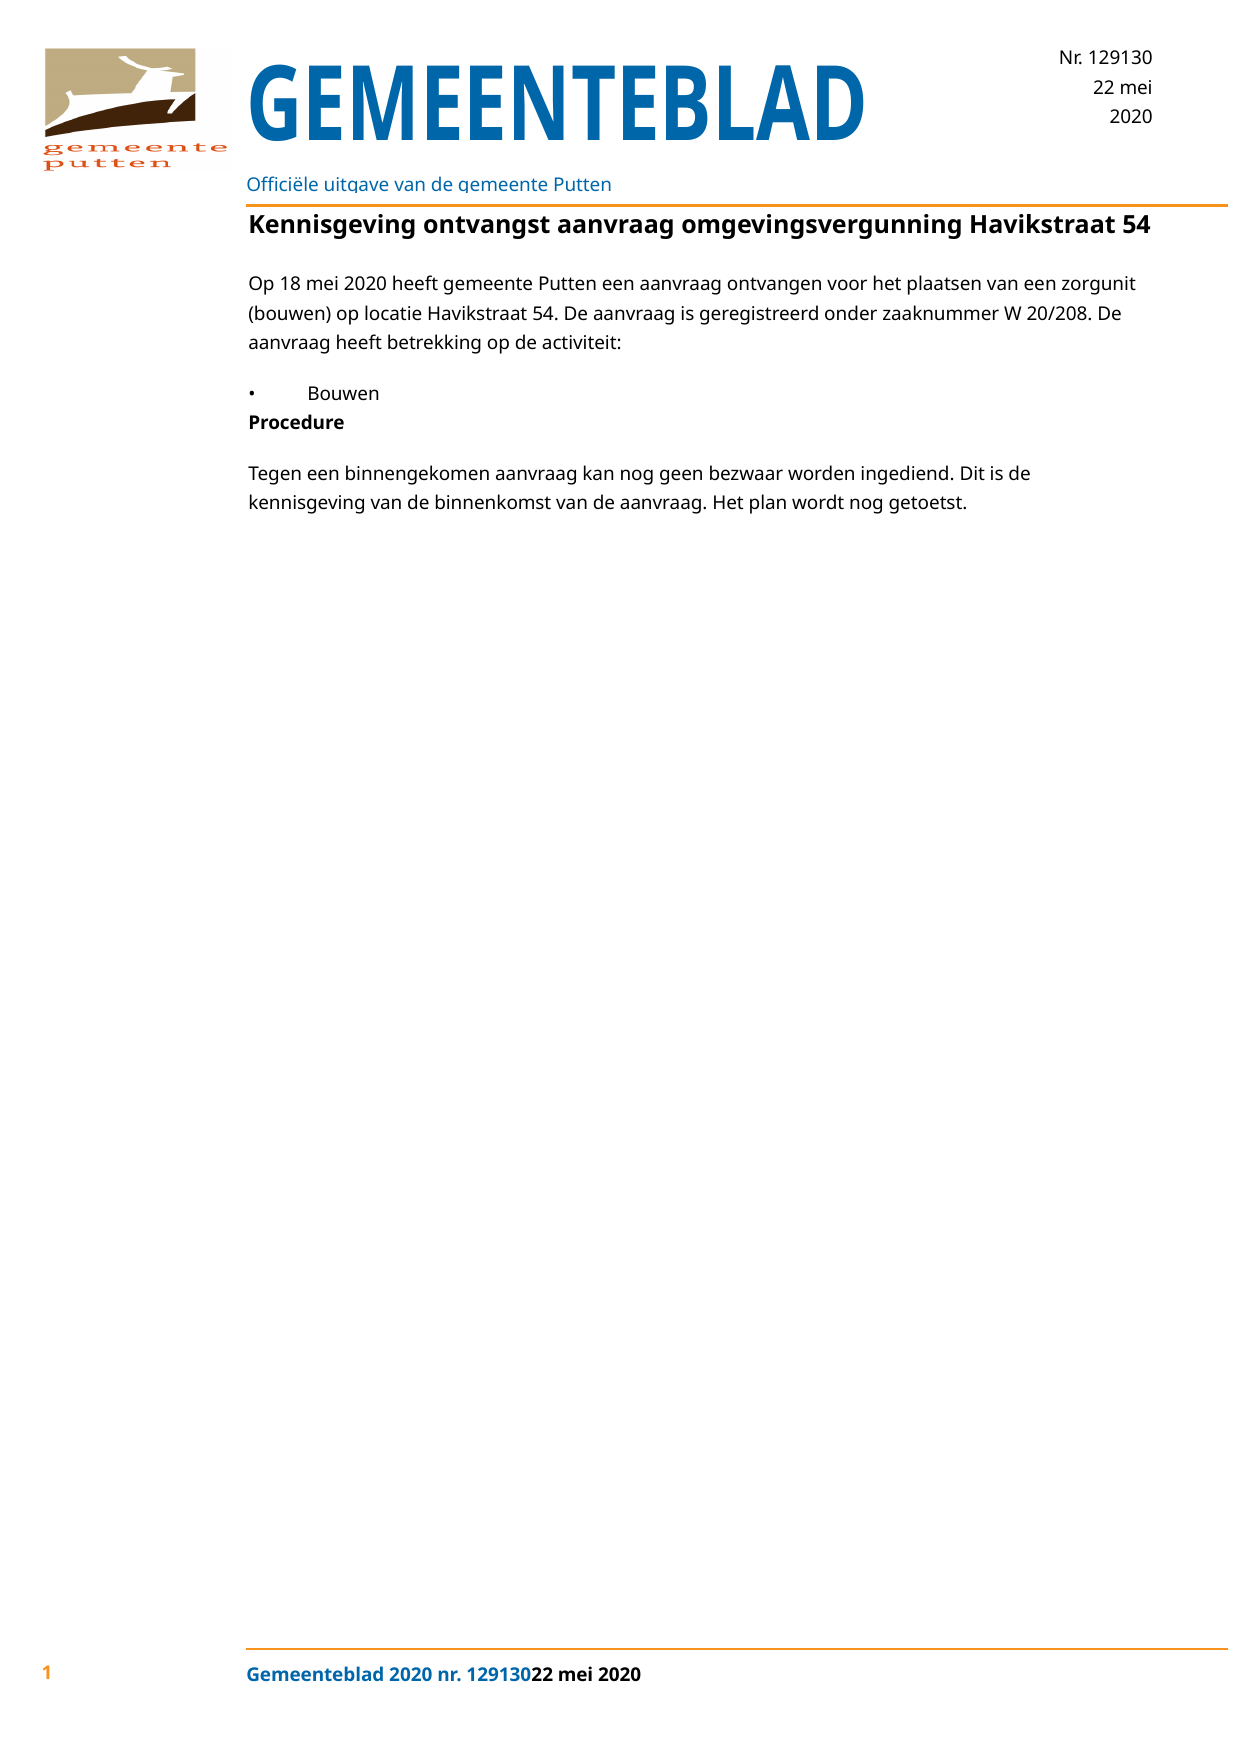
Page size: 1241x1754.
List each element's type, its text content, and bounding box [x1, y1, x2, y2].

picture [41, 47, 231, 172]
list Bouwen [248, 380, 1152, 406]
text Tegen een binnengekomen aanvraag kan nog geen bezwaar worden ingediend. Dit is de kennisgeving van de binnenkomst van de aanvraag. Het plan wordt nog getoetst. [248, 460, 1152, 515]
text Kennisgeving ontvangst aanvraag omgevingsvergunning Havikstraat 54 [248, 207, 1152, 241]
text Op 18 mei 2020 heeft gemeente Putten een aanvraag ontvangen voor het plaatsen van een zorgunit (bouwen) op locatie Havikstraat 54. De aanvraag is geregistreerd onder zaaknummer W 20/208. De aanvraag heeft betrekking op de activiteit: [248, 270, 1152, 355]
text Procedure [248, 409, 1152, 435]
